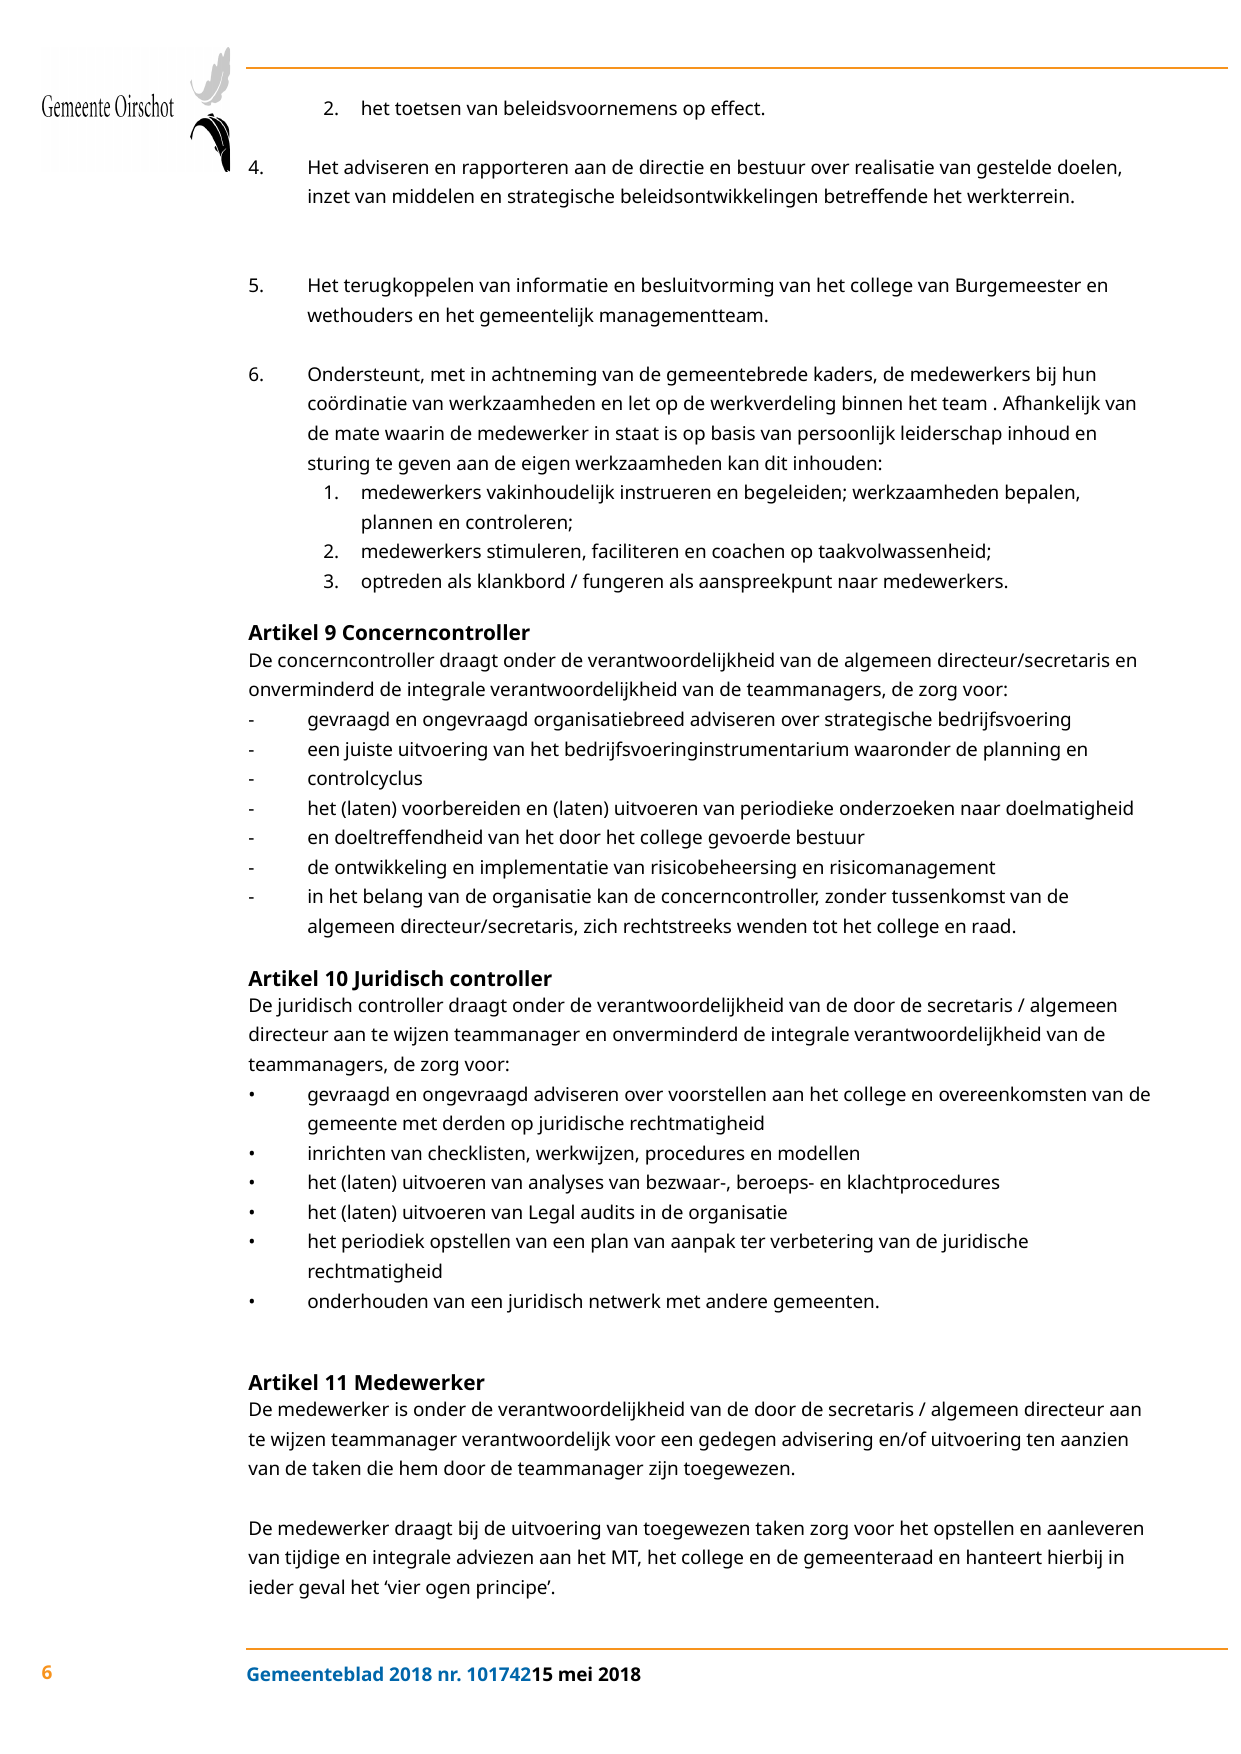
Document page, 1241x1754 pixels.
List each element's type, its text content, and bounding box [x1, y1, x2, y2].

list en doeltreffendheid van het door het college gevoerde bestuur [248, 824, 1152, 850]
list gevraagd en ongevraagd adviseren over voorstellen aan het college en overeenkomsten van de gemeente met derden op juridische rechtmatigheid [248, 1081, 1152, 1136]
list gevraagd en ongevraagd organisatiebreed adviseren over strategische bedrijfsvoering [248, 706, 1152, 732]
list medewerkers vakinhoudelijk instrueren en begeleiden; werkzaamheden bepalen, plannen en controleren; [323, 479, 1152, 535]
list het (laten) uitvoeren van Legal audits in de organisatie [248, 1199, 1152, 1225]
list onderhouden van een juridisch netwerk met andere gemeenten. [248, 1288, 1152, 1314]
list optreden als klankbord / fungeren als aanspreekpunt naar medewerkers. [323, 568, 1152, 594]
text De medewerker draagt bij de uitvoering van toegewezen taken zorg voor het opstellen en aanleveren van tijdige en integrale adviezen aan het MT, het college en de gemeenteraad en hanteert hierbij in ieder geval het ‘vier ogen principe’. [248, 1515, 1152, 1599]
picture [41, 47, 231, 172]
list Ondersteunt, met in achtneming van de gemeentebrede kaders, de medewerkers bij hun coördinatie van werkzaamheden en let op de werkverdeling binnen het team . Afhankelijk van de mate waarin de medewerker in staat is op basis van persoonlijk leiderschap inhoud en sturing te geven aan de eigen werkzaamheden kan dit inhouden: [248, 361, 1152, 476]
list in het belang van de organisatie kan de concerncontroller, zonder tussenkomst van de algemeen directeur/secretaris, zich rechtstreeks wenden tot het college en raad. [248, 884, 1152, 939]
list een juiste uitvoering van het bedrijfsvoeringinstrumentarium waaronder de planning en [248, 736, 1152, 761]
text Artikel 9 Concerncontroller [248, 618, 1152, 647]
list Het terugkoppelen van informatie en besluitvorming van het college van Burgemeester en wethouders en het gemeentelijk managementteam. [248, 272, 1152, 328]
text De concerncontroller draagt onder de verantwoordelijkheid van de algemeen directeur/secretaris en onverminderd de integrale verantwoordelijkheid van de teammanagers, de zorg voor: [248, 647, 1152, 702]
list het toetsen van beleidsvoornemens op effect. [323, 95, 1152, 121]
list het periodiek opstellen van een plan van aanpak ter verbetering van de juridische rechtmatigheid [248, 1229, 1152, 1284]
text Artikel 10 Juridisch controller [248, 964, 1152, 992]
list het (laten) voorbereiden en (laten) uitvoeren van periodieke onderzoeken naar doelmatigheid [248, 795, 1152, 821]
list Het adviseren en rapporteren aan de directie en bestuur over realisatie van gestelde doelen, inzet van middelen en strategische beleidsontwikkelingen betreffende het werkterrein. [248, 154, 1152, 209]
list inrichten van checklisten, werkwijzen, procedures en modellen [248, 1140, 1152, 1166]
text Artikel 11 Medewerker [248, 1368, 1152, 1396]
list de ontwikkeling en implementatie van risicobeheersing en risicomanagement [248, 854, 1152, 880]
list het (laten) uitvoeren van analyses van bezwaar-, beroeps- en klachtprocedures [248, 1169, 1152, 1195]
list medewerkers stimuleren, faciliteren en coachen op taakvolwassenheid; [323, 538, 1152, 564]
text De medewerker is onder de verantwoordelijkheid van de door de secretaris / algemeen directeur aan te wijzen teammanager verantwoordelijk voor een gedegen advisering en/of uitvoering ten aanzien van de taken die hem door de teammanager zijn toegewezen. [248, 1396, 1152, 1481]
text De juridisch controller draagt onder de verantwoordelijkheid van de door de secretaris / algemeen directeur aan te wijzen teammanager en onverminderd de integrale verantwoordelijkheid van de teammanagers, de zorg voor: [248, 992, 1152, 1077]
list controlcyclus [248, 765, 1152, 791]
